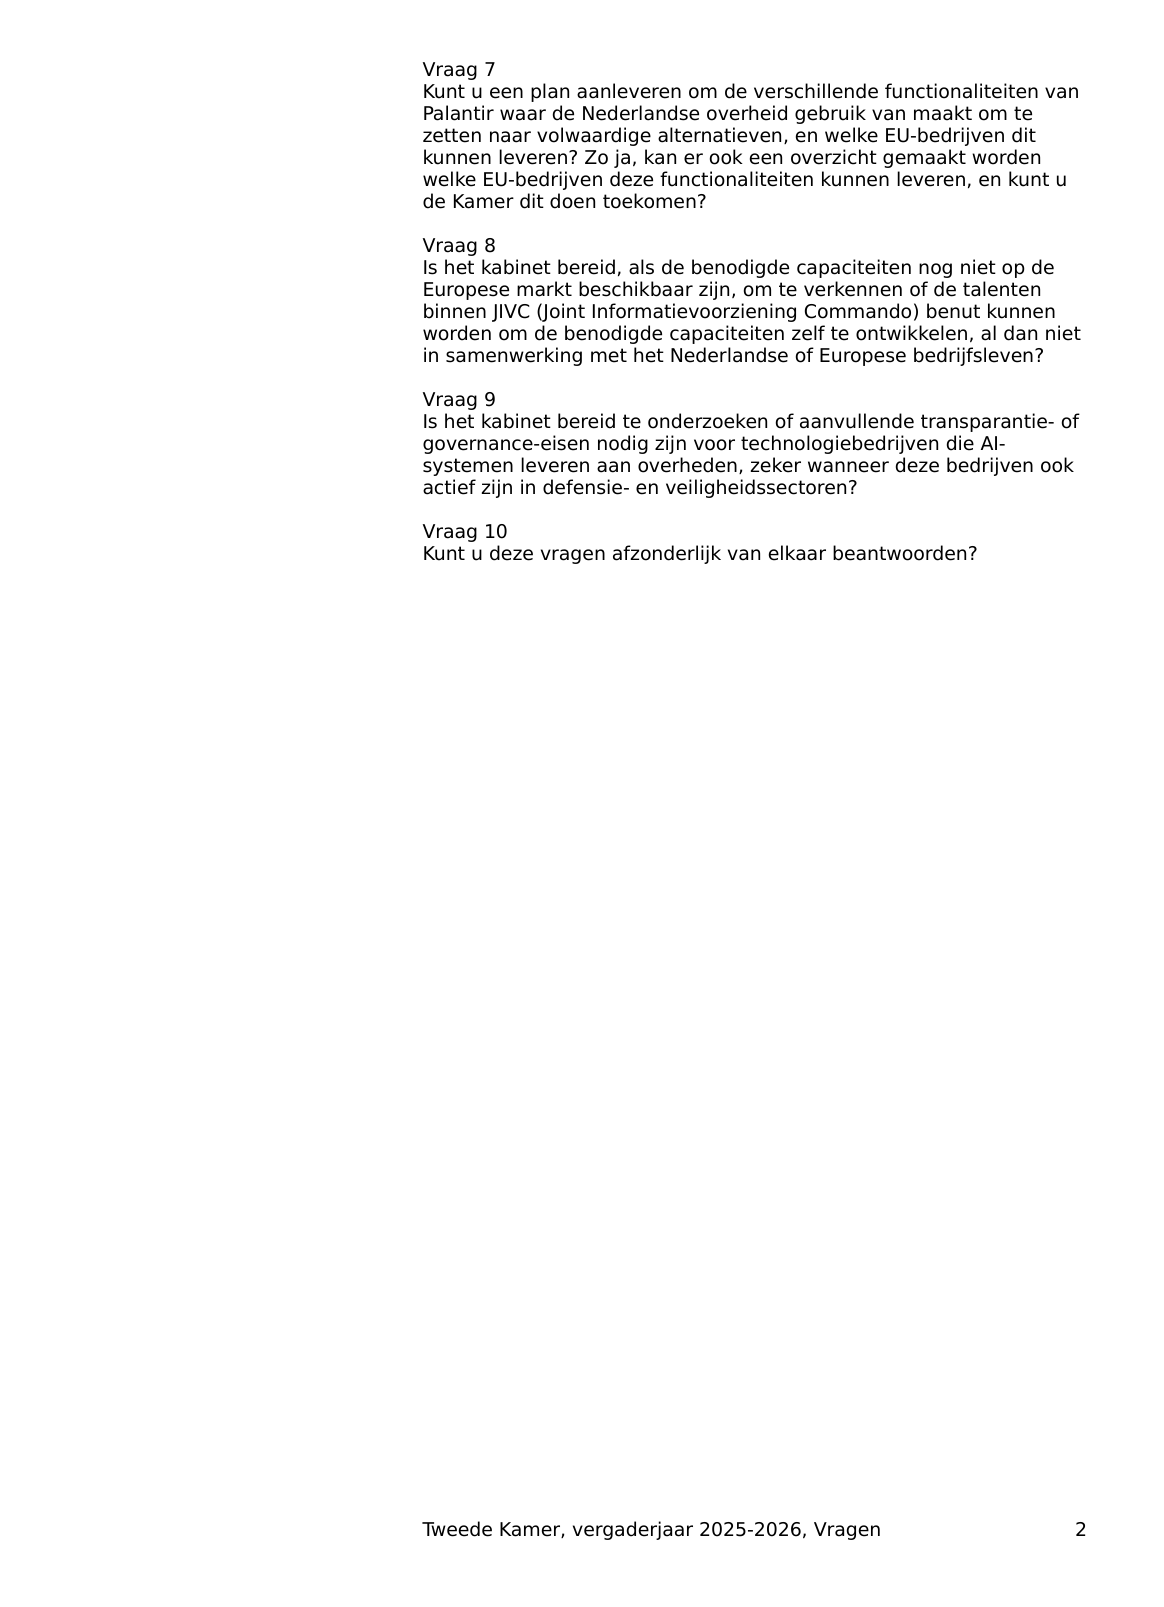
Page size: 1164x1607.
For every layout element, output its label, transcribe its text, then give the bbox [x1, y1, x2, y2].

text Kunt u een plan aanleveren om de verschillende functionaliteiten van Palantir waar de Nederlandse overheid gebruik van maakt om te zetten naar volwaardige alternatieven, en welke EU-bedrijven dit kunnen leveren? Zo ja, kan er ook een overzicht gemaakt worden welke EU-bedrijven deze functionaliteiten kunnen leveren, en kunt u de Kamer dit doen toekomen? [422, 81, 1087, 213]
text Is het kabinet bereid, als de benodigde capaciteiten nog niet op de Europese markt beschikbaar zijn, om te verkennen of de talenten binnen JIVC (Joint Informatievoorziening Commando) benut kunnen worden om de benodigde capaciteiten zelf te ontwikkelen, al dan niet in samenwerking met het Nederlandse of Europese bedrijfsleven? [422, 257, 1087, 367]
text Vraag 9 [422, 389, 1087, 411]
text Is het kabinet bereid te onderzoeken of aanvullende transparantie- of governance-eisen nodig zijn voor technologiebedrijven die AI-systemen leveren aan overheden, zeker wanneer deze bedrijven ook actief zijn in defensie- en veiligheidssectoren? [422, 411, 1087, 499]
text Vraag 10 [422, 521, 1087, 543]
text Vraag 8 [422, 235, 1087, 257]
text Vraag 7 [422, 59, 1087, 81]
text Kunt u deze vragen afzonderlijk van elkaar beantwoorden? [422, 543, 1087, 565]
